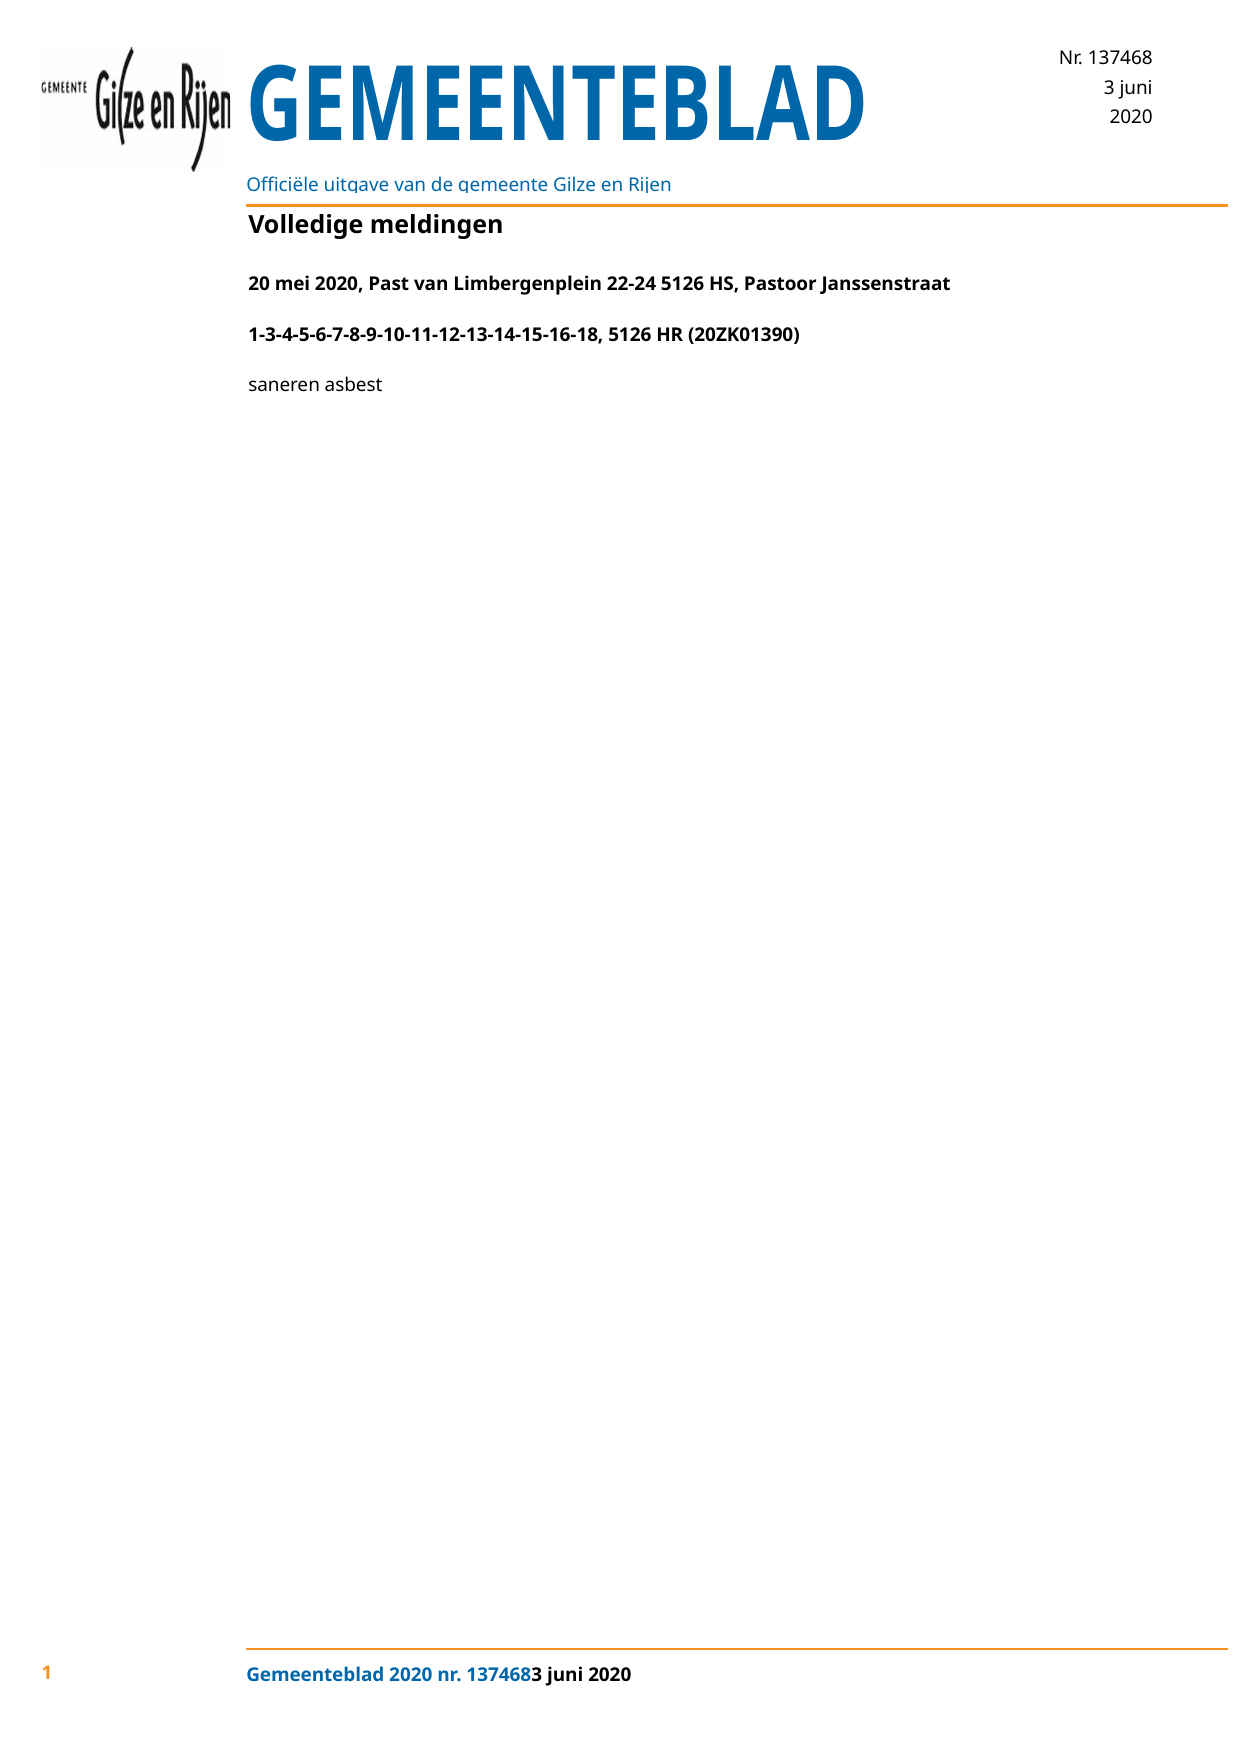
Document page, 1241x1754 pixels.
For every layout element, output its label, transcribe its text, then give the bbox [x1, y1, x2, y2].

text 20 mei 2020, Past van Limbergenplein 22-24 5126 HS, Pastoor Janssenstraat [248, 270, 1152, 296]
text Volledige meldingen [248, 207, 1152, 241]
picture [41, 47, 231, 172]
text saneren asbest [248, 371, 1152, 397]
text 1-3-4-5-6-7-8-9-10-11-12-13-14-15-16-18, 5126 HR (20ZK01390) [248, 321, 1152, 346]
